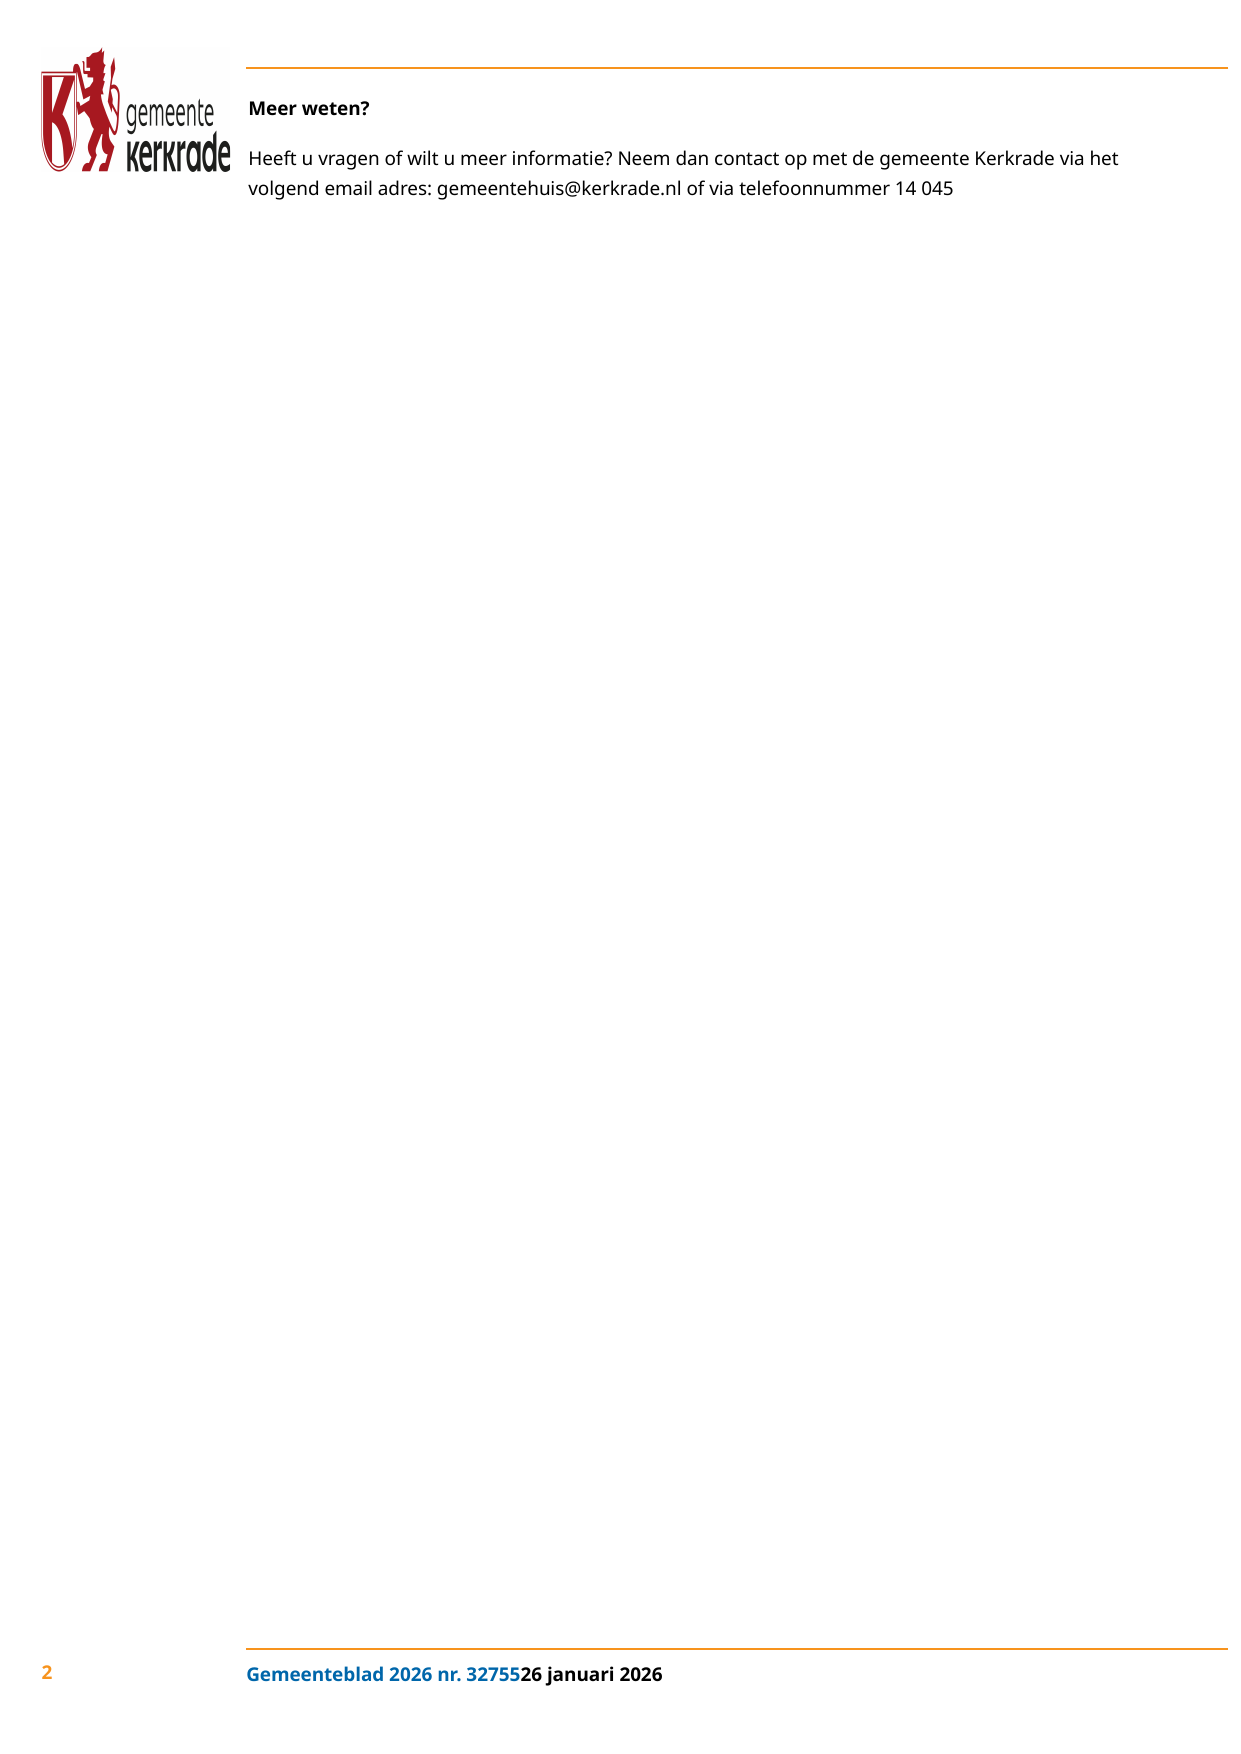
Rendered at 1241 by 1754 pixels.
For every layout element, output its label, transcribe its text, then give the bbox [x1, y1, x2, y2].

picture [41, 47, 231, 172]
text Meer weten? [248, 95, 1152, 121]
text Heeft u vragen of wilt u meer informatie? Neem dan contact op met de gemeente Kerkrade via het volgend email adres: gemeentehuis@kerkrade.nl of via telefoonnummer 14 045 [248, 145, 1152, 201]
